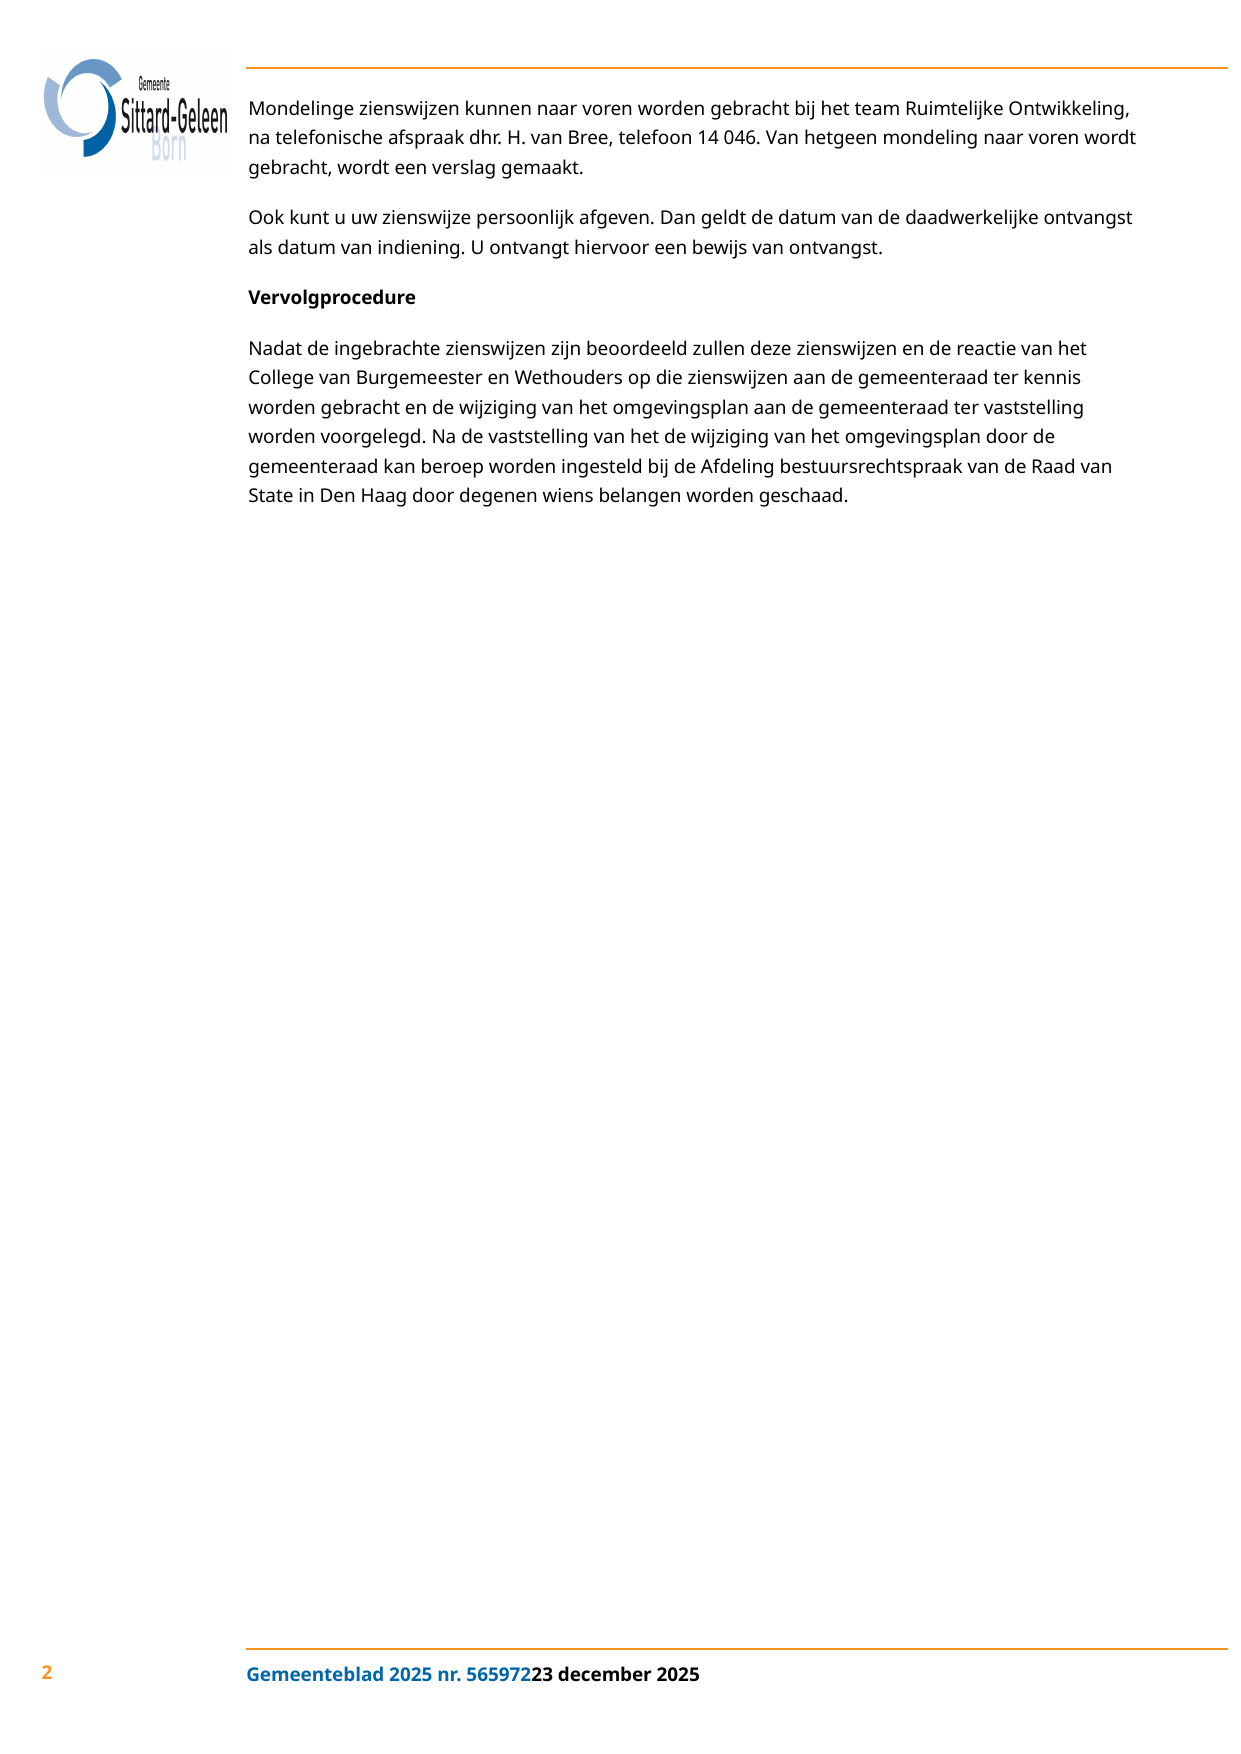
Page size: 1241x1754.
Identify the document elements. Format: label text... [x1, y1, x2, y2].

text Vervolgprocedure [248, 284, 1152, 310]
picture [41, 47, 231, 172]
text Nadat de ingebrachte zienswijzen zijn beoordeeld zullen deze zienswijzen en de reactie van het College van Burgemeester en Wethouders op die zienswijzen aan de gemeenteraad ter kennis worden gebracht en de wijziging van het omgevingsplan aan de gemeenteraad ter vaststelling worden voorgelegd. Na de vaststelling van het de wijziging van het omgevingsplan door de gemeenteraad kan beroep worden ingesteld bij de Afdeling bestuursrechtspraak van de Raad van State in Den Haag door degenen wiens belangen worden geschaad. [248, 335, 1152, 508]
text Ook kunt u uw zienswijze persoonlijk afgeven. Dan geldt de datum van de daadwerkelijke ontvangst als datum van indiening. U ontvangt hiervoor een bewijs van ontvangst. [248, 204, 1152, 260]
text Mondelinge zienswijzen kunnen naar voren worden gebracht bij het team Ruimtelijke Ontwikkeling, na telefonische afspraak dhr. H. van Bree, telefoon 14 046. Van hetgeen mondeling naar voren wordt gebracht, wordt een verslag gemaakt. [248, 95, 1152, 180]
